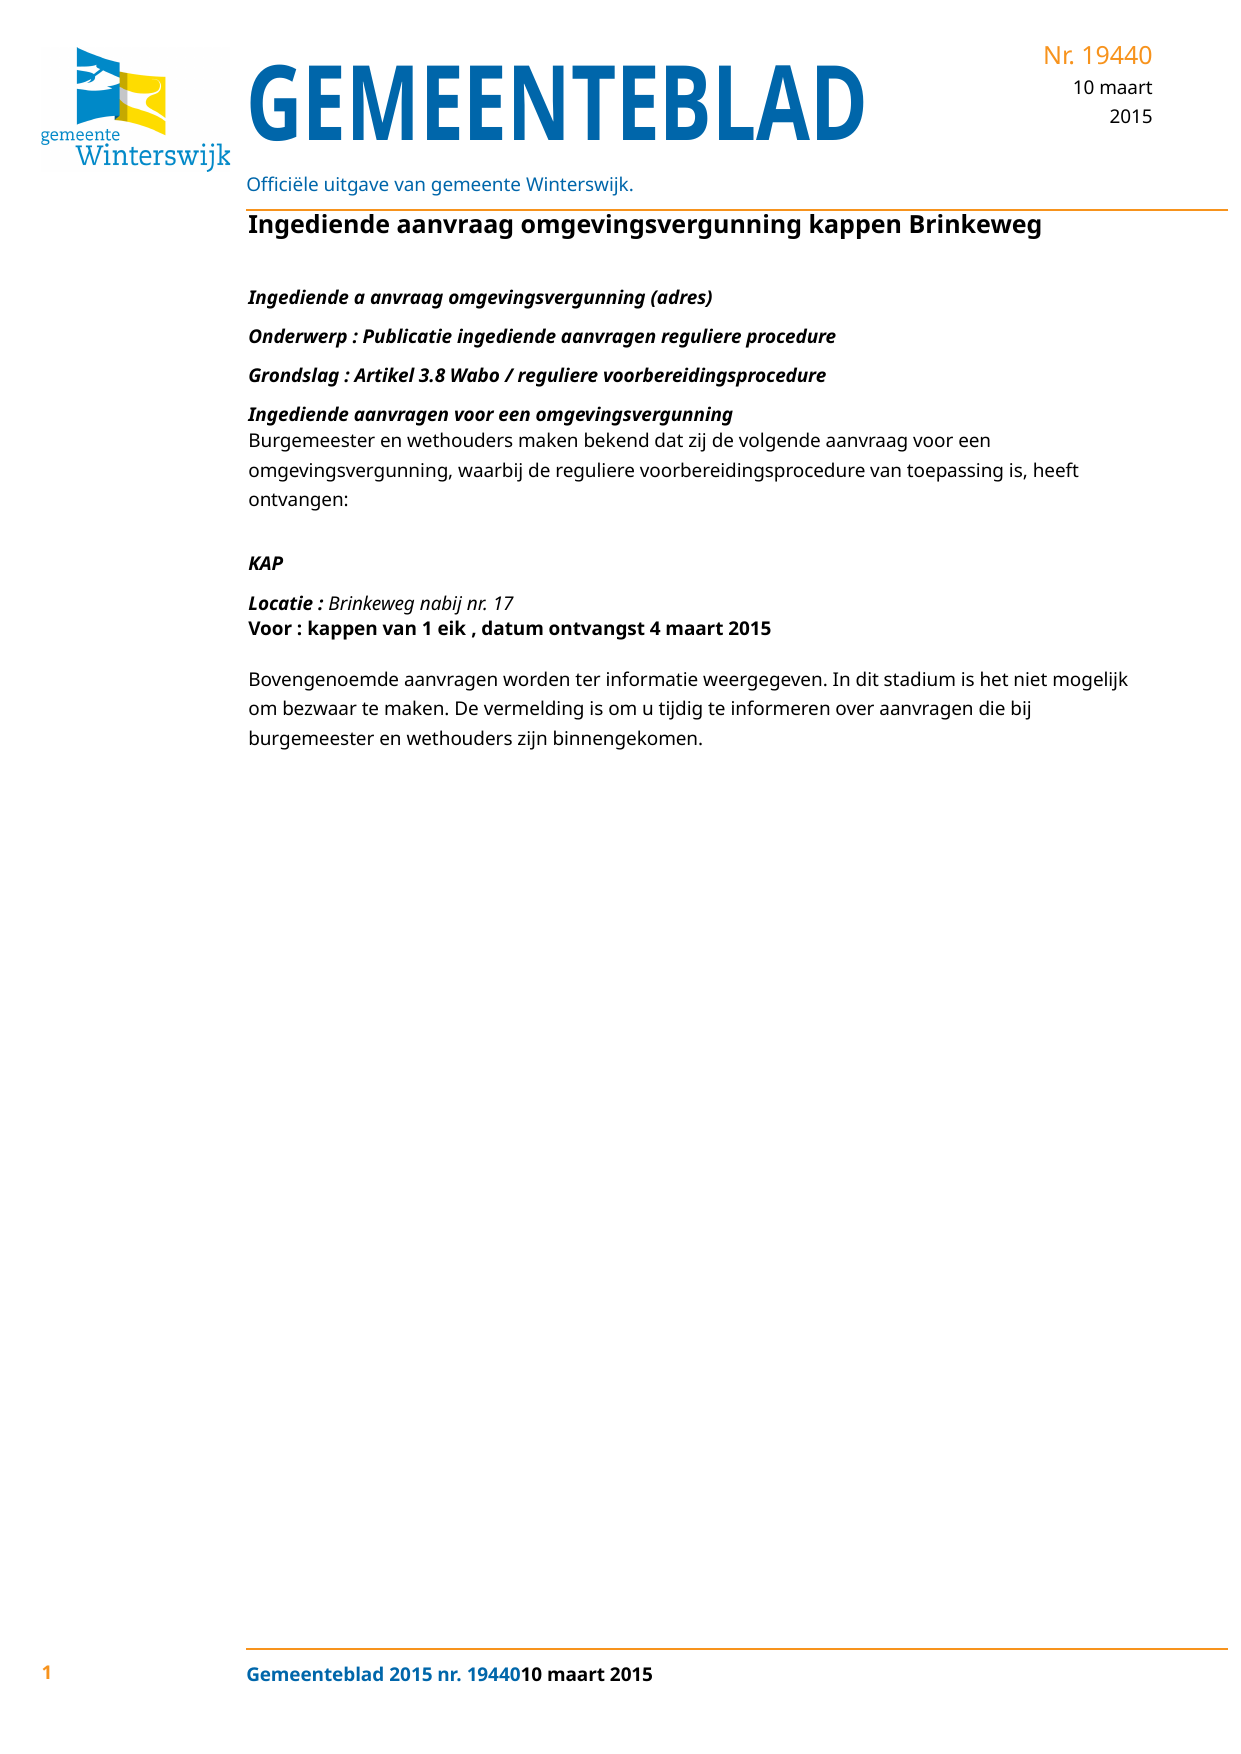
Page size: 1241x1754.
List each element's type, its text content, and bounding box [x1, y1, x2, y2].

text Voor : kappen van 1 eik , datum ontvangst 4 maart 2015 [248, 616, 1152, 641]
text Onderwerp : Publicatie ingediende aanvragen reguliere procedure [248, 323, 1152, 349]
text Ingediende aanvraag omgevingsvergunning kappen Brinkeweg [248, 211, 1152, 241]
text Locatie : Brinkeweg nabij nr. 17 [248, 590, 1152, 616]
text Grondslag : Artikel 3.8 Wabo / reguliere voorbereidingsprocedure [248, 362, 1152, 388]
text Bovengenoemde aanvragen worden ter informatie weergegeven. In dit stadium is het niet mogelijk om bezwaar te maken. De vermelding is om u tijdig te informeren over aanvragen die bij burgemeester en wethouders zijn binnengekomen. [248, 666, 1152, 751]
text Ingediende aanvragen voor een omgevingsvergunning [248, 402, 1152, 427]
picture [225, 153, 231, 162]
text Ingediende a anvraag omgevingsvergunning (adres) [248, 284, 1152, 309]
text KAP [248, 551, 1152, 576]
text Burgemeester en wethouders maken bekend dat zij de volgende aanvraag voor een omgevingsvergunning, waarbij de reguliere voorbereidingsprocedure van toepassing is, heeft ontvangen: [248, 427, 1152, 512]
picture [41, 47, 231, 172]
